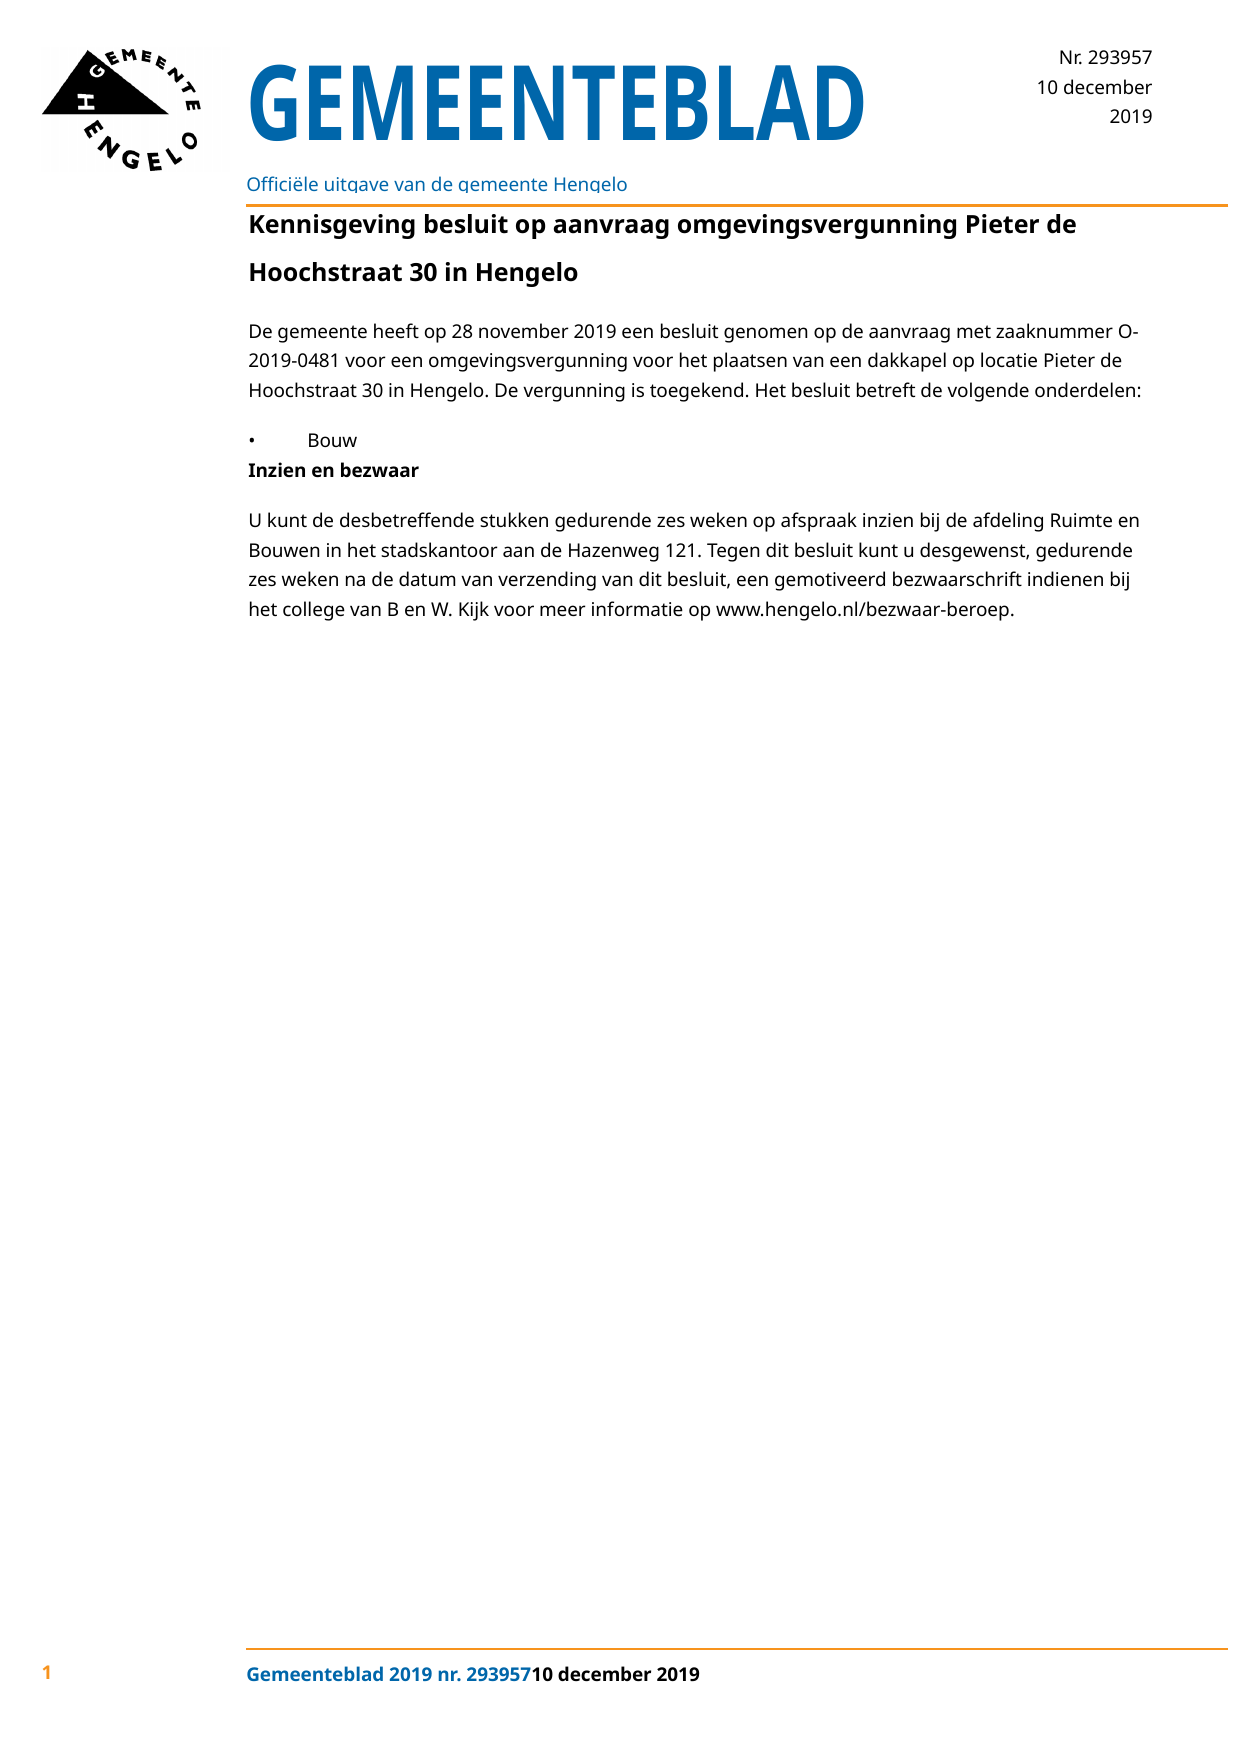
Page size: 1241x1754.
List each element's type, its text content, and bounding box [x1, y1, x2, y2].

picture [41, 47, 231, 172]
text U kunt de desbetreffende stukken gedurende zes weken op afspraak inzien bij de afdeling Ruimte en Bouwen in het stadskantoor aan de Hazenweg 121. Tegen dit besluit kunt u desgewenst, gedurende zes weken na de datum van verzending van dit besluit, een gemotiveerd bezwaarschrift indienen bij het college van B en W. Kijk voor meer informatie op www.hengelo.nl/bezwaar-beroep. [248, 507, 1152, 622]
text De gemeente heeft op 28 november 2019 een besluit genomen op de aanvraag met zaaknummer O-2019-0481 voor een omgevingsvergunning voor het plaatsen van een dakkapel op locatie Pieter de Hoochstraat 30 in Hengelo. De vergunning is toegekend. Het besluit betreft de volgende onderdelen: [248, 318, 1152, 403]
list Bouw [248, 427, 1152, 453]
text Inzien en bezwaar [248, 457, 1152, 483]
text Kennisgeving besluit op aanvraag omgevingsvergunning Pieter de Hoochstraat 30 in Hengelo [248, 207, 1152, 288]
